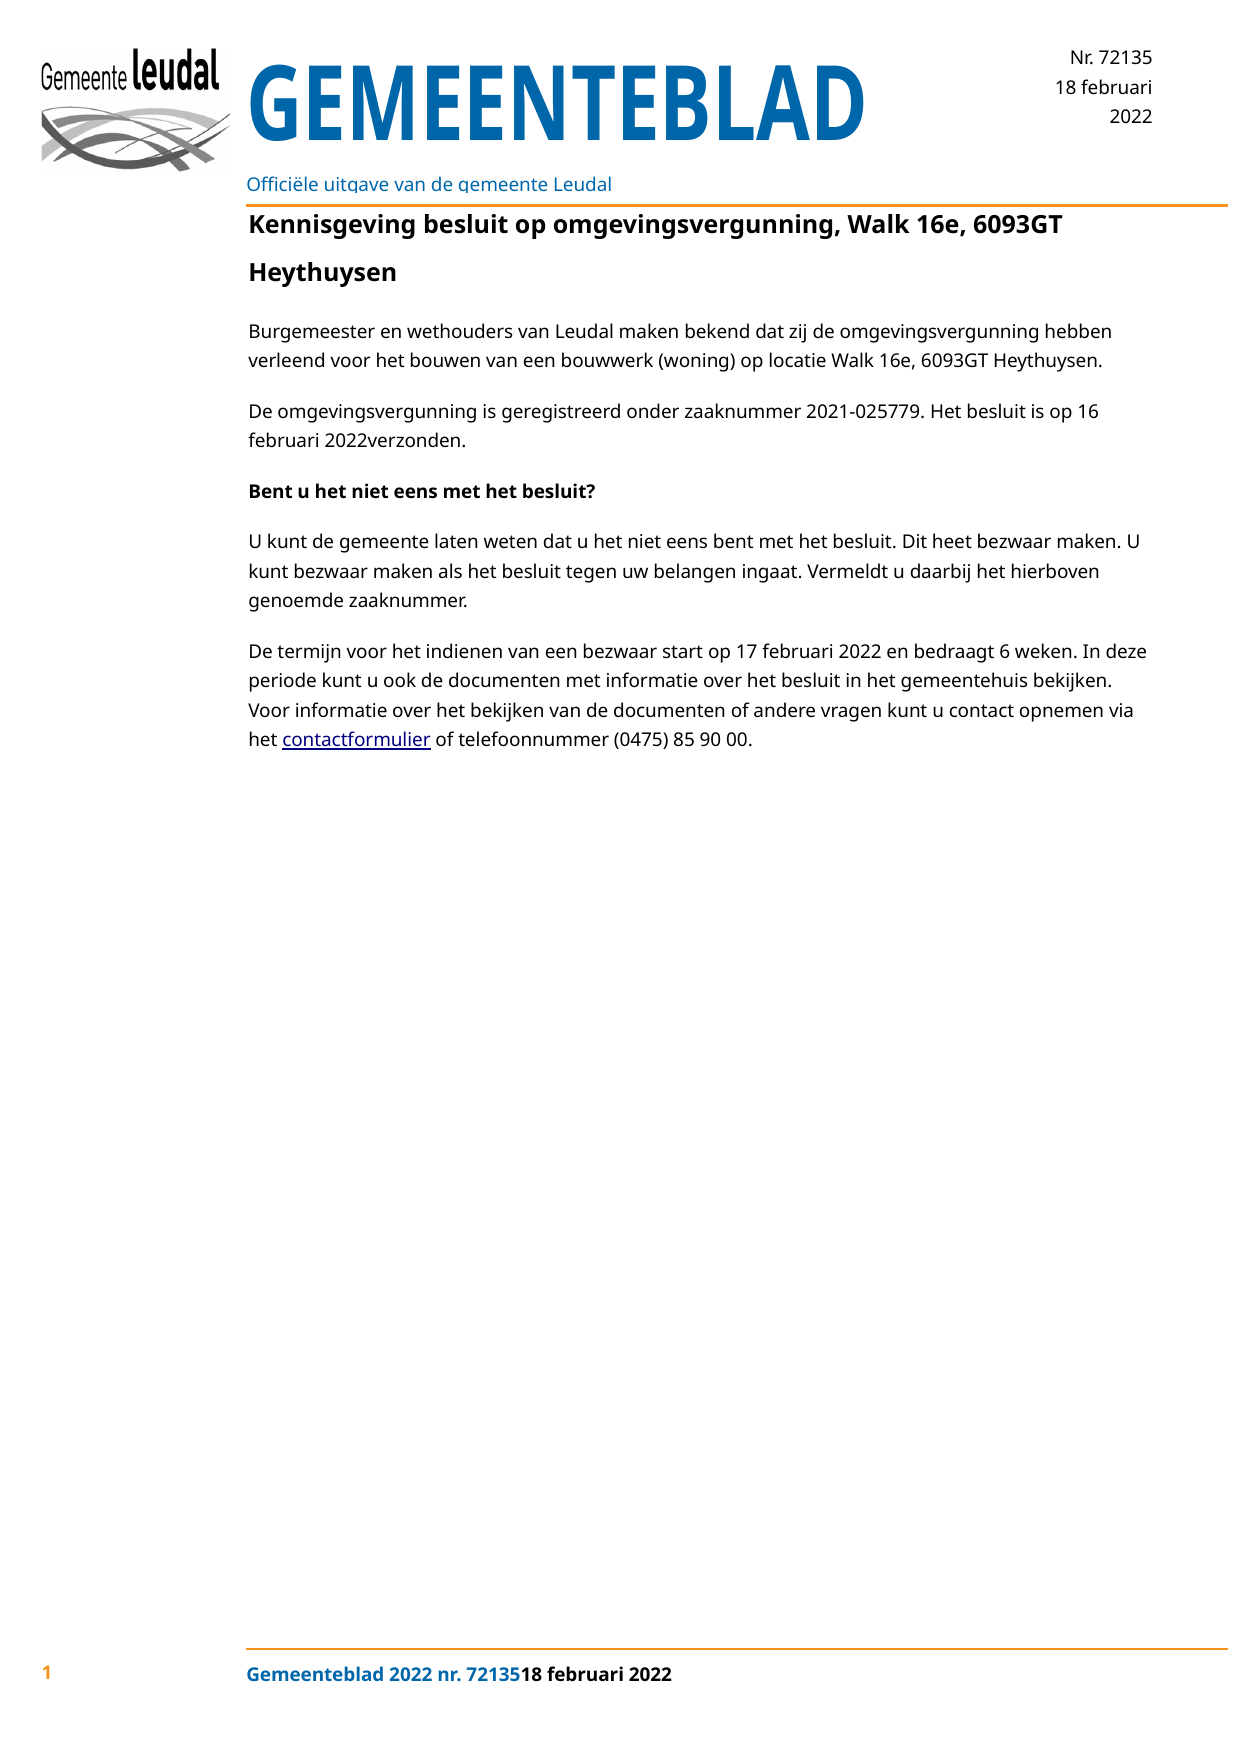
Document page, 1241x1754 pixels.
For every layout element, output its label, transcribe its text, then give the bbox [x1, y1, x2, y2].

text Kennisgeving besluit op omgevingsvergunning, Walk 16e, 6093GT Heythuysen [248, 207, 1152, 288]
picture [41, 47, 231, 172]
text Bent u het niet eens met het besluit? [248, 478, 1152, 504]
text De termijn voor het indienen van een bezwaar start op 17 februari 2022 en bedraagt 6 weken. In deze periode kunt u ook de documenten met informatie over het besluit in het gemeentehuis bekijken. Voor informatie over het bekijken van de documenten of andere vragen kunt u contact opnemen via het contactformulier of telefoonnummer (0475) 85 90 00. [248, 638, 1152, 752]
text Burgemeester en wethouders van Leudal maken bekend dat zij de omgevingsvergunning hebben verleend voor het bouwen van een bouwwerk (woning) op locatie Walk 16e, 6093GT Heythuysen. [248, 318, 1152, 373]
text De omgevingsvergunning is geregistreerd onder zaaknummer 2021-025779. Het besluit is op 16 februari 2022verzonden. [248, 398, 1152, 453]
text U kunt de gemeente laten weten dat u het niet eens bent met het besluit. Dit heet bezwaar maken. U kunt bezwaar maken als het besluit tegen uw belangen ingaat. Vermeldt u daarbij het hierboven genoemde zaaknummer. [248, 528, 1152, 613]
